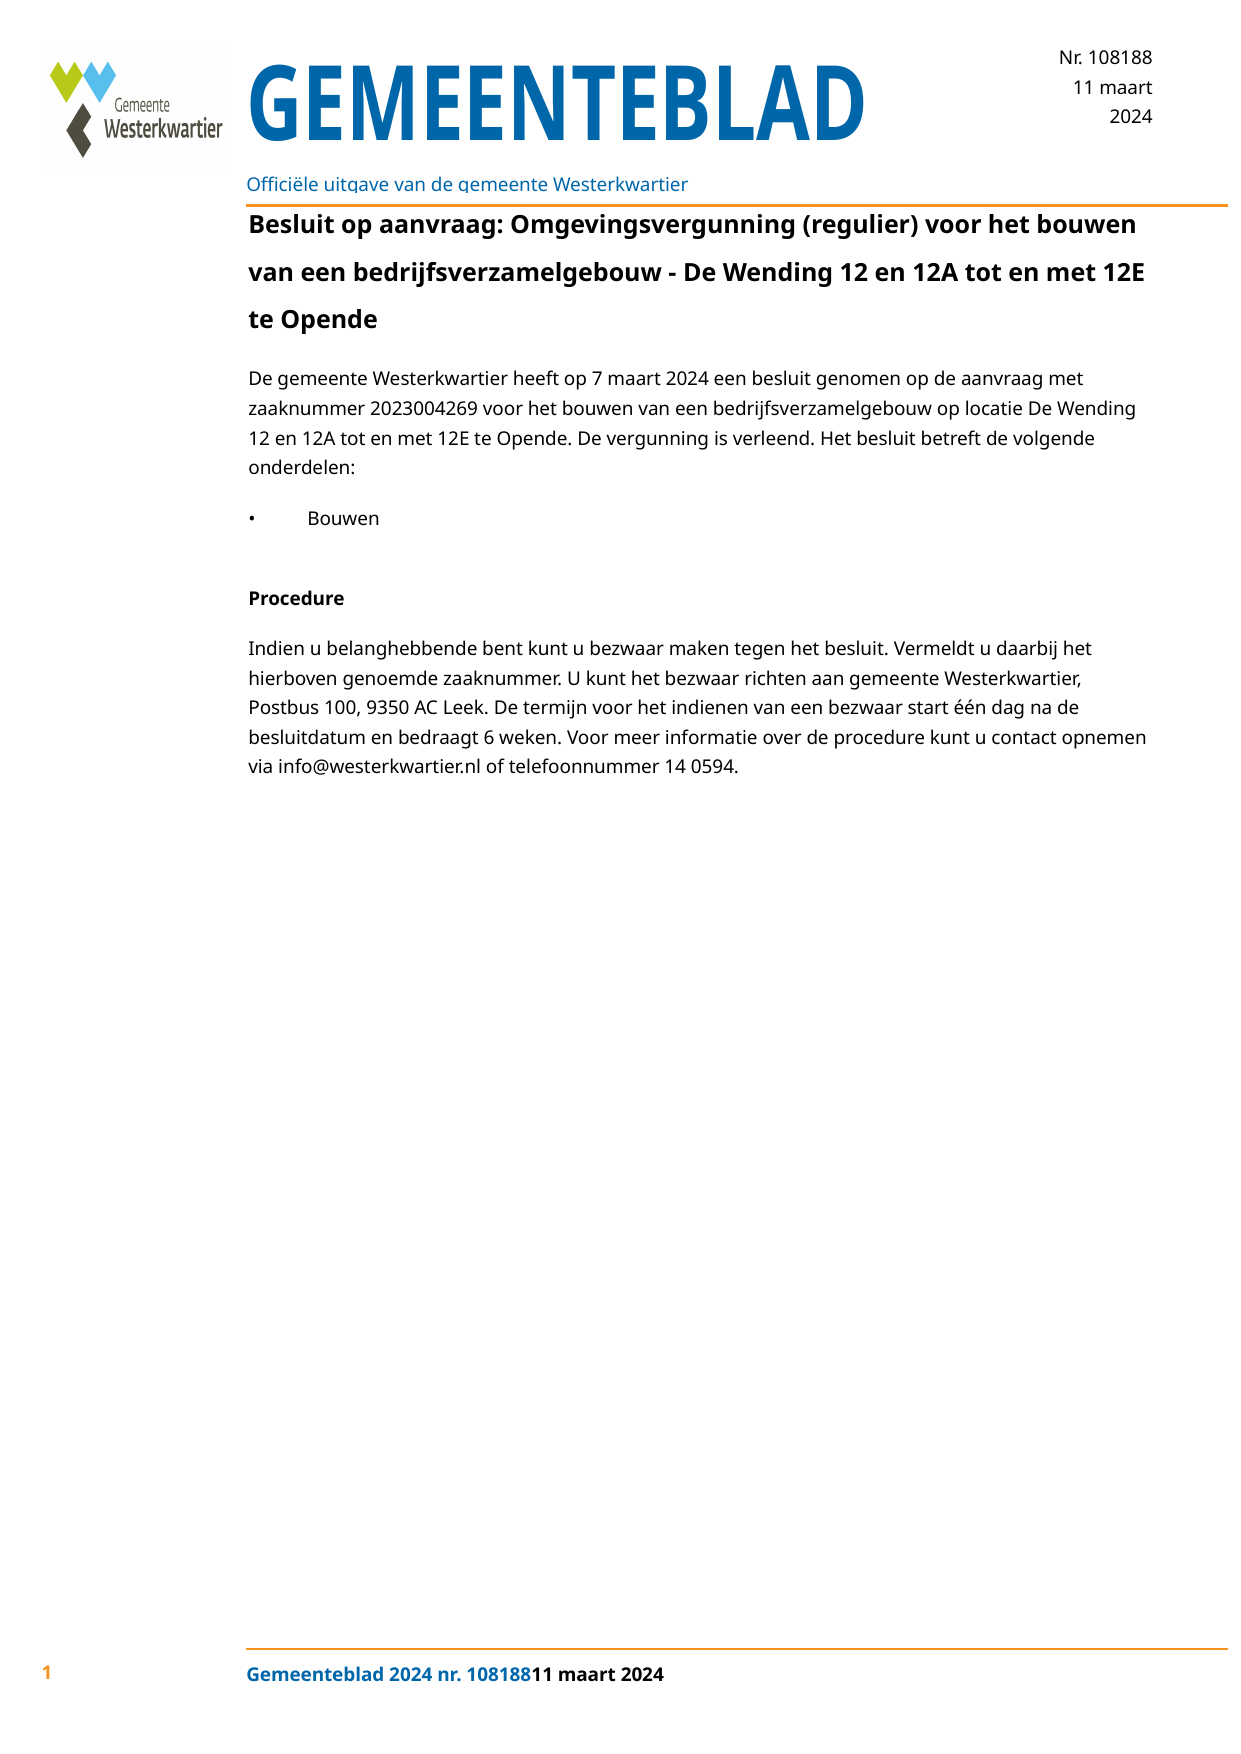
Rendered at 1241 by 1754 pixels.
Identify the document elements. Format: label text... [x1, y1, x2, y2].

picture [41, 47, 231, 172]
text De gemeente Westerkwartier heeft op 7 maart 2024 een besluit genomen op de aanvraag met zaaknummer 2023004269 voor het bouwen van een bedrijfsverzamelgebouw op locatie De Wending 12 en 12A tot en met 12E te Opende. De vergunning is verleend. Het besluit betreft de volgende onderdelen: [248, 366, 1152, 480]
text Procedure [248, 585, 1152, 610]
text Besluit op aanvraag: Omgevingsvergunning (regulier) voor het bouwen van een bedrijfsverzamelgebouw - De Wending 12 en 12A tot en met 12E te Opende [248, 207, 1152, 336]
text Indien u belanghebbende bent kunt u bezwaar maken tegen het besluit. Vermeldt u daarbij het hierboven genoemde zaaknummer. U kunt het bezwaar richten aan gemeente Westerkwartier, Postbus 100, 9350 AC Leek. De termijn voor het indienen van een bezwaar start één dag na de besluitdatum en bedraagt 6 weken. Voor meer informatie over de procedure kunt u contact opnemen via info@westerkwartier.nl of telefoonnummer 14 0594. [248, 635, 1152, 779]
list Bouwen [248, 505, 1152, 530]
